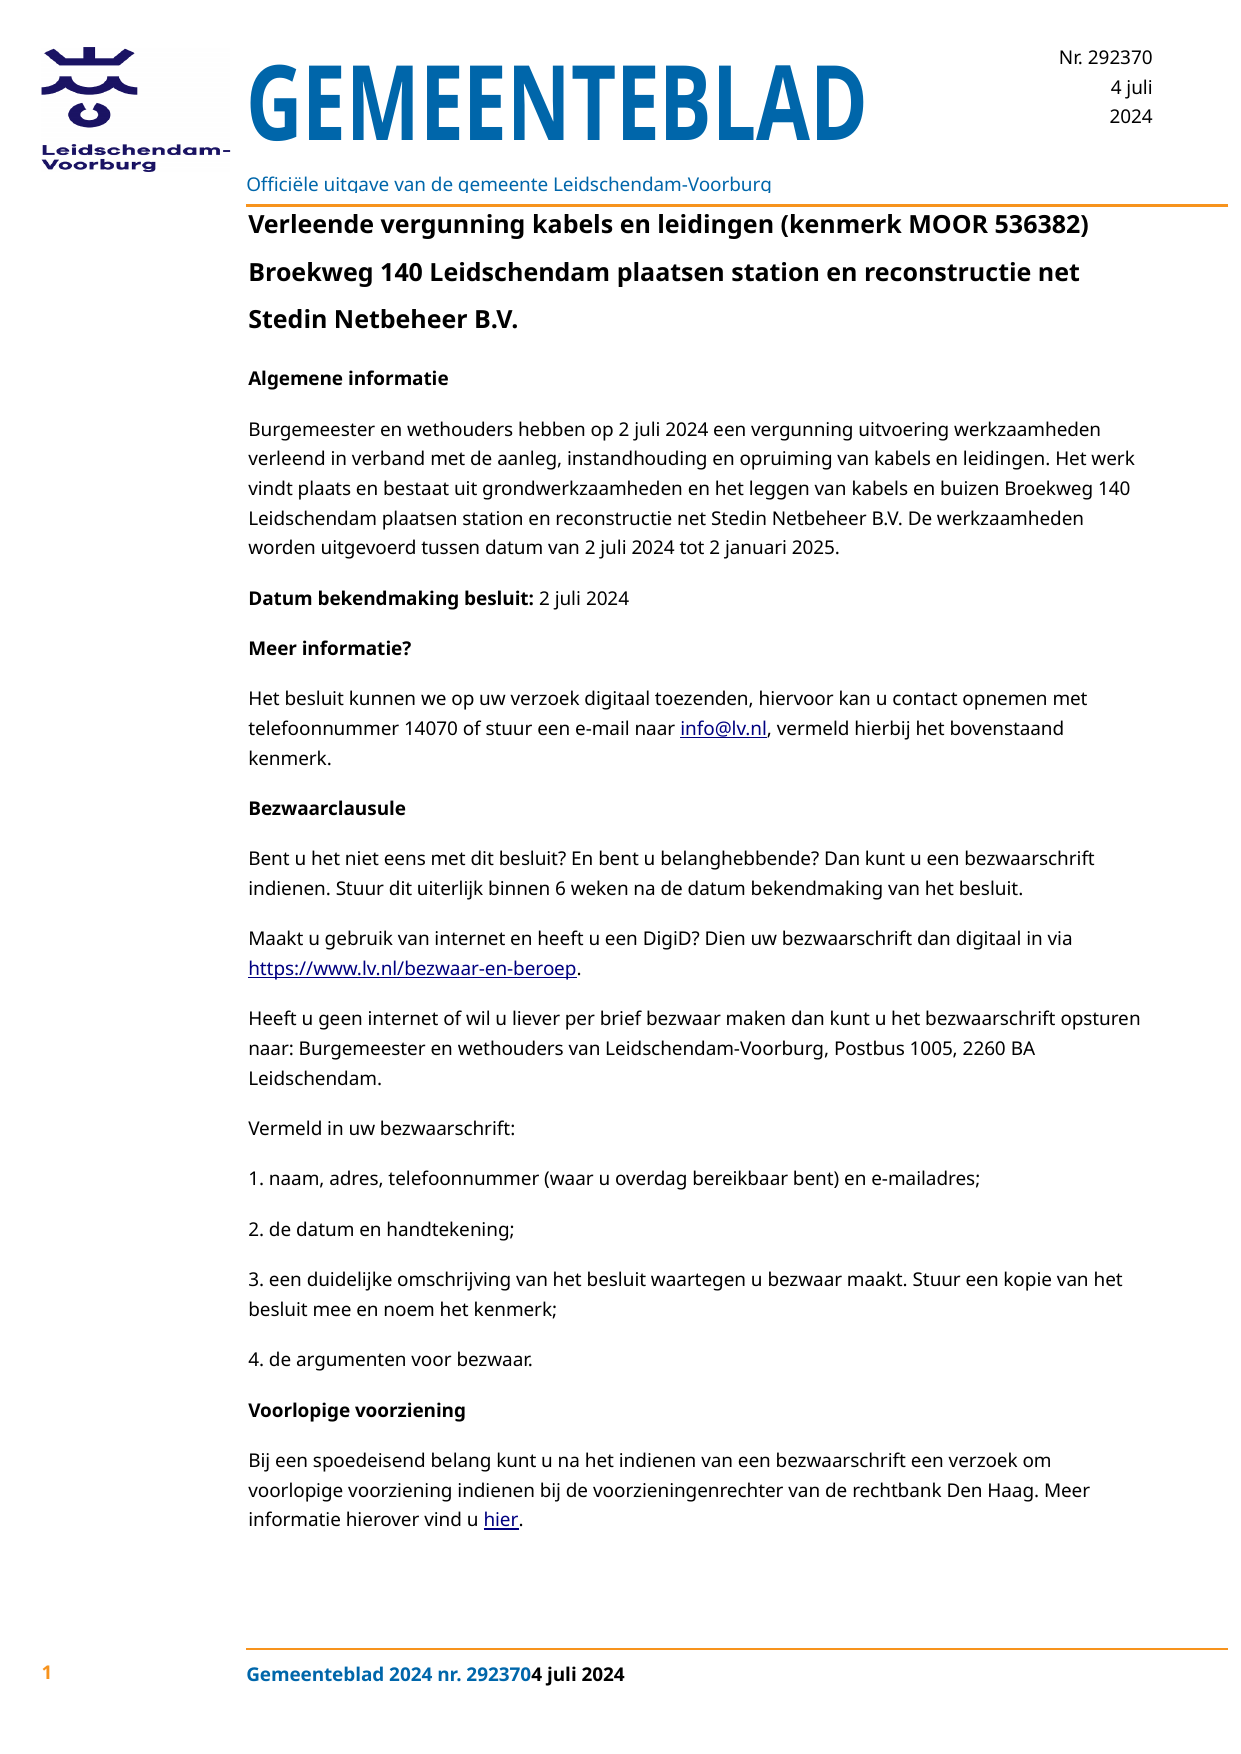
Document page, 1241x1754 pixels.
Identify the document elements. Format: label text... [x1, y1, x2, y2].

text Datum bekendmaking besluit: 2 juli 2024 [248, 585, 1152, 610]
text Burgemeester en wethouders hebben op 2 juli 2024 een vergunning uitvoering werkzaamheden verleend in verband met de aanleg, instandhouding en opruiming van kabels en leidingen. Het werk vindt plaats en bestaat uit grondwerkzaamheden en het leggen van kabels en buizen Broekweg 140 Leidschendam plaatsen station en reconstructie net Stedin Netbeheer B.V. De werkzaamheden worden uitgevoerd tussen datum van 2 juli 2024 tot 2 januari 2025. [248, 416, 1152, 560]
text 4. de argumenten voor bezwaar. [248, 1346, 1152, 1372]
picture [41, 47, 231, 172]
text 1. naam, adres, telefoonnummer (waar u overdag bereikbaar bent) en e-mailadres; [248, 1166, 1152, 1191]
text Bent u het niet eens met dit besluit? En bent u belanghebbende? Dan kunt u een bezwaarschrift indienen. Stuur dit uiterlijk binnen 6 weken na de datum bekendmaking van het besluit. [248, 846, 1152, 901]
text Bij een spoedeisend belang kunt u na het indienen van een bezwaarschrift een verzoek om voorlopige voorziening indienen bij de voorzieningenrechter van de rechtbank Den Haag. Meer informatie hierover vind u hier. [248, 1447, 1152, 1532]
text Verleende vergunning kabels en leidingen (kenmerk MOOR 536382) Broekweg 140 Leidschendam plaatsen station en reconstructie net Stedin Netbeheer B.V. [248, 207, 1152, 336]
text Meer informatie? [248, 635, 1152, 661]
text Het besluit kunnen we op uw verzoek digitaal toezenden, hiervoor kan u contact opnemen met telefoonnummer 14070 of stuur een e-mail naar info@lv.nl, vermeld hierbij het bovenstaand kenmerk. [248, 686, 1152, 770]
text Vermeld in uw bezwaarschrift: [248, 1115, 1152, 1141]
text 2. de datum en handtekening; [248, 1216, 1152, 1242]
text Heeft u geen internet of wil u liever per brief bezwaar maken dan kunt u het bezwaarschrift opsturen naar: Burgemeester en wethouders van Leidschendam-Voorburg, Postbus 1005, 2260 BA Leidschendam. [248, 1006, 1152, 1090]
text Algemene informatie [248, 366, 1152, 391]
text Maakt u gebruik van internet en heeft u een DigiD? Dien uw bezwaarschrift dan digitaal in via https://www.lv.nl/bezwaar-en-beroep. [248, 926, 1152, 981]
text Bezwaarclausule [248, 795, 1152, 821]
text Voorlopige voorziening [248, 1397, 1152, 1422]
text 3. een duidelijke omschrijving van het besluit waartegen u bezwaar maakt. Stuur een kopie van het besluit mee en noem het kenmerk; [248, 1266, 1152, 1322]
